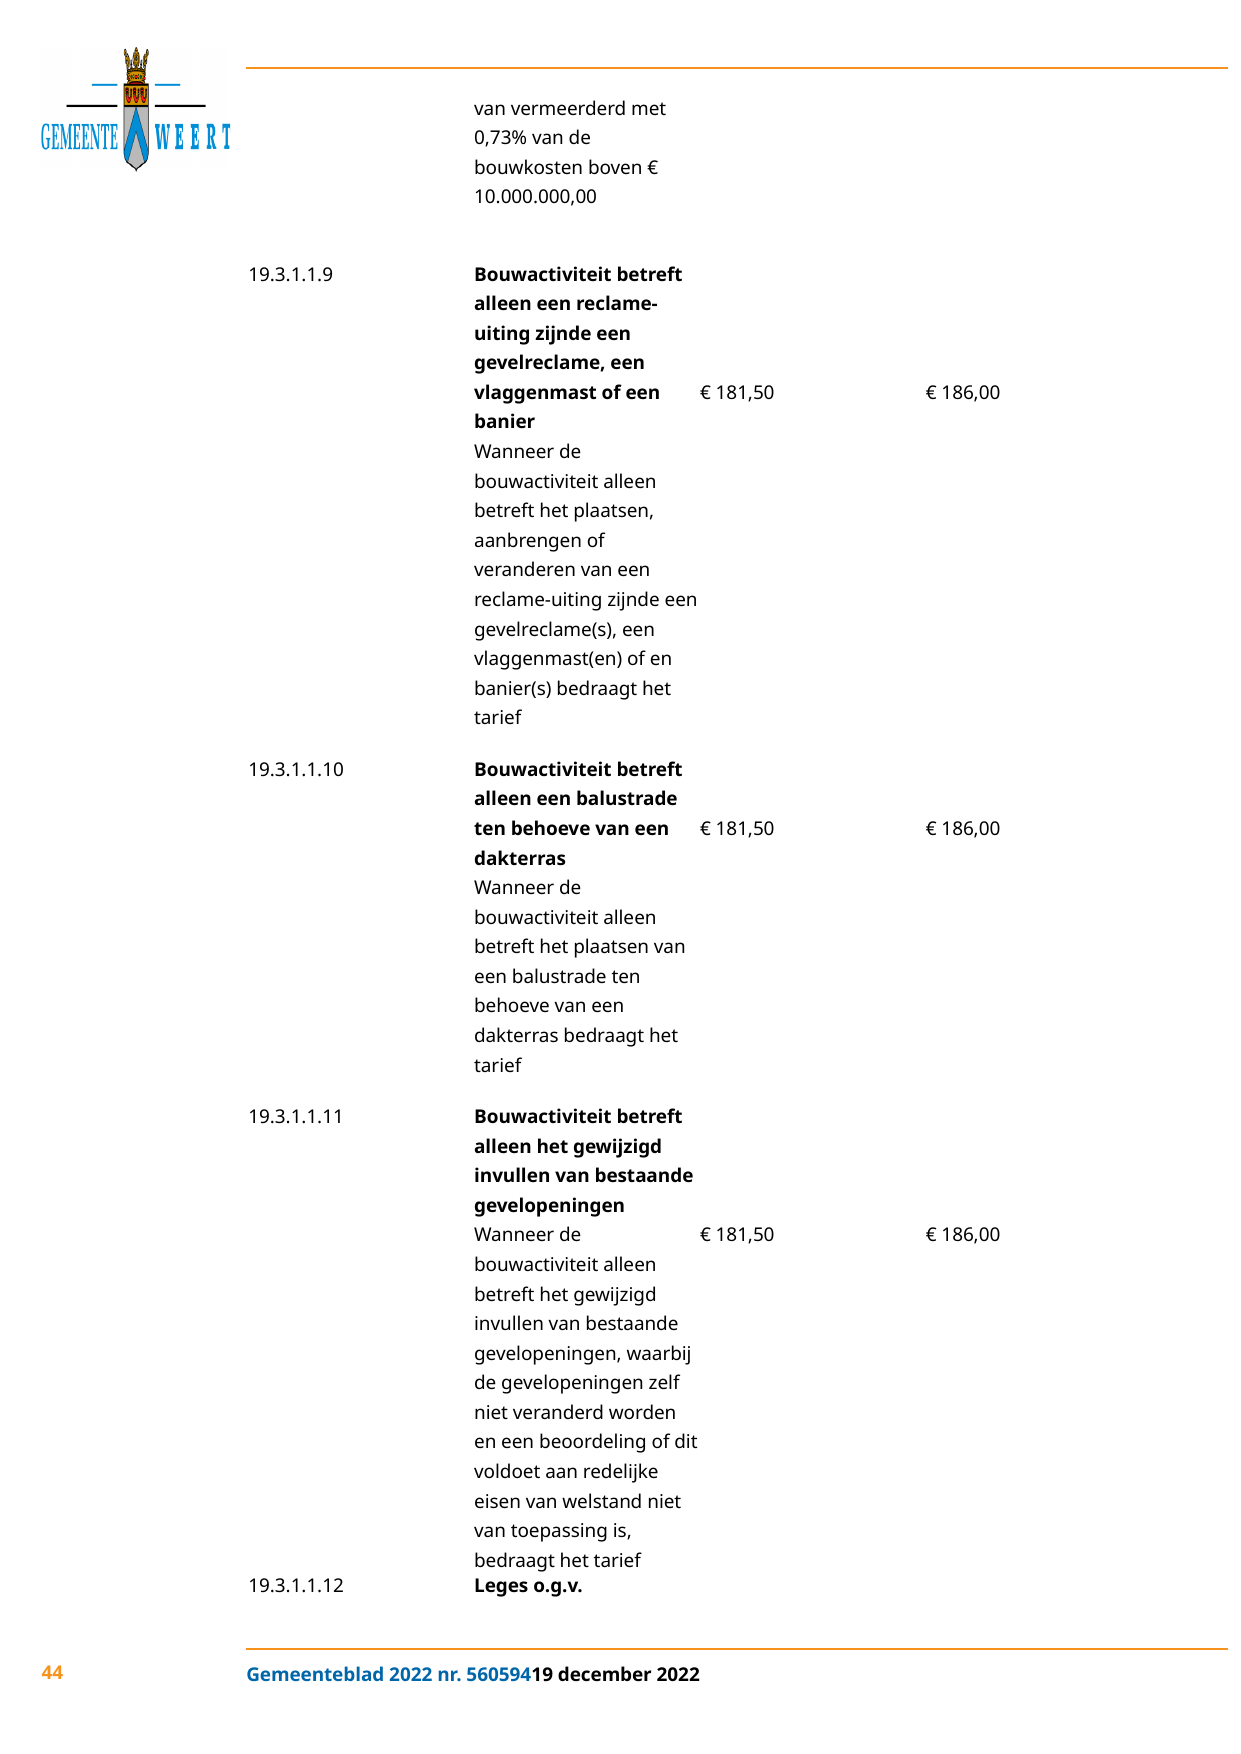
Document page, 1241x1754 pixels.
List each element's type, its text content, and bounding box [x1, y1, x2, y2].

table_cell € 181,50 [700, 1103, 926, 1573]
table_cell € 186,00 [926, 261, 1152, 730]
table_cell [700, 95, 926, 209]
table_cell [926, 1573, 1152, 1598]
table_cell [926, 235, 1152, 261]
table_cell [700, 1078, 926, 1103]
table_cell [926, 209, 1152, 235]
table_cell Bouwactiviteit betreft alleen een reclame-uiting zijnde een gevelreclame, een vlaggenmast of een banier Wanneer de bouwactiviteit alleen betreft het plaatsen, aanbrengen of veranderen van een reclame-uiting zijnde een gevelreclame(s), een vlaggenmast(en) of en banier(s) bedraagt het tarief [474, 261, 700, 730]
table_cell 19.3.1.1.12 [248, 1573, 474, 1598]
table_cell [700, 209, 926, 235]
table_cell [474, 1078, 700, 1103]
table_cell € 181,50 [700, 756, 926, 1077]
table_cell Bouwactiviteit betreft alleen een balustrade ten behoeve van een dakterras Wanneer de bouwactiviteit alleen betreft het plaatsen van een balustrade ten behoeve van een dakterras bedraagt het tarief [474, 756, 700, 1077]
table_cell [926, 95, 1152, 209]
table_cell € 186,00 [926, 756, 1152, 1077]
table_cell [474, 209, 700, 235]
table_cell [926, 730, 1152, 756]
table_cell [474, 235, 700, 261]
table_cell Bouwactiviteit betreft alleen het gewijzigd invullen van bestaande gevelopeningen Wanneer de bouwactiviteit alleen betreft het gewijzigd invullen van bestaande gevelopeningen, waarbij de gevelopeningen zelf niet veranderd worden en een beoordeling of dit voldoet aan redelijke eisen van welstand niet van toepassing is, bedraagt het tarief [474, 1103, 700, 1573]
table_cell [248, 95, 474, 209]
table_cell [700, 235, 926, 261]
table_cell 19.3.1.1.10 [248, 756, 474, 1077]
table_cell € 186,00 [926, 1103, 1152, 1573]
table_cell 19.3.1.1.9 [248, 261, 474, 730]
table_cell [926, 1078, 1152, 1103]
table_cell [248, 730, 474, 756]
table_cell [700, 730, 926, 756]
picture [41, 47, 231, 172]
table_cell Leges o.g.v. [474, 1573, 700, 1598]
table_cell [248, 209, 474, 235]
table_cell [248, 235, 474, 261]
table_cell [474, 730, 700, 756]
table_cell [700, 1573, 926, 1598]
table_cell [248, 1078, 474, 1103]
table_cell € 181,50 [700, 261, 926, 730]
table_cell 19.3.1.1.11 [248, 1103, 474, 1573]
table_cell van vermeerderd met 0,73% van de bouwkosten boven € 10.000.000,00 [474, 95, 700, 209]
